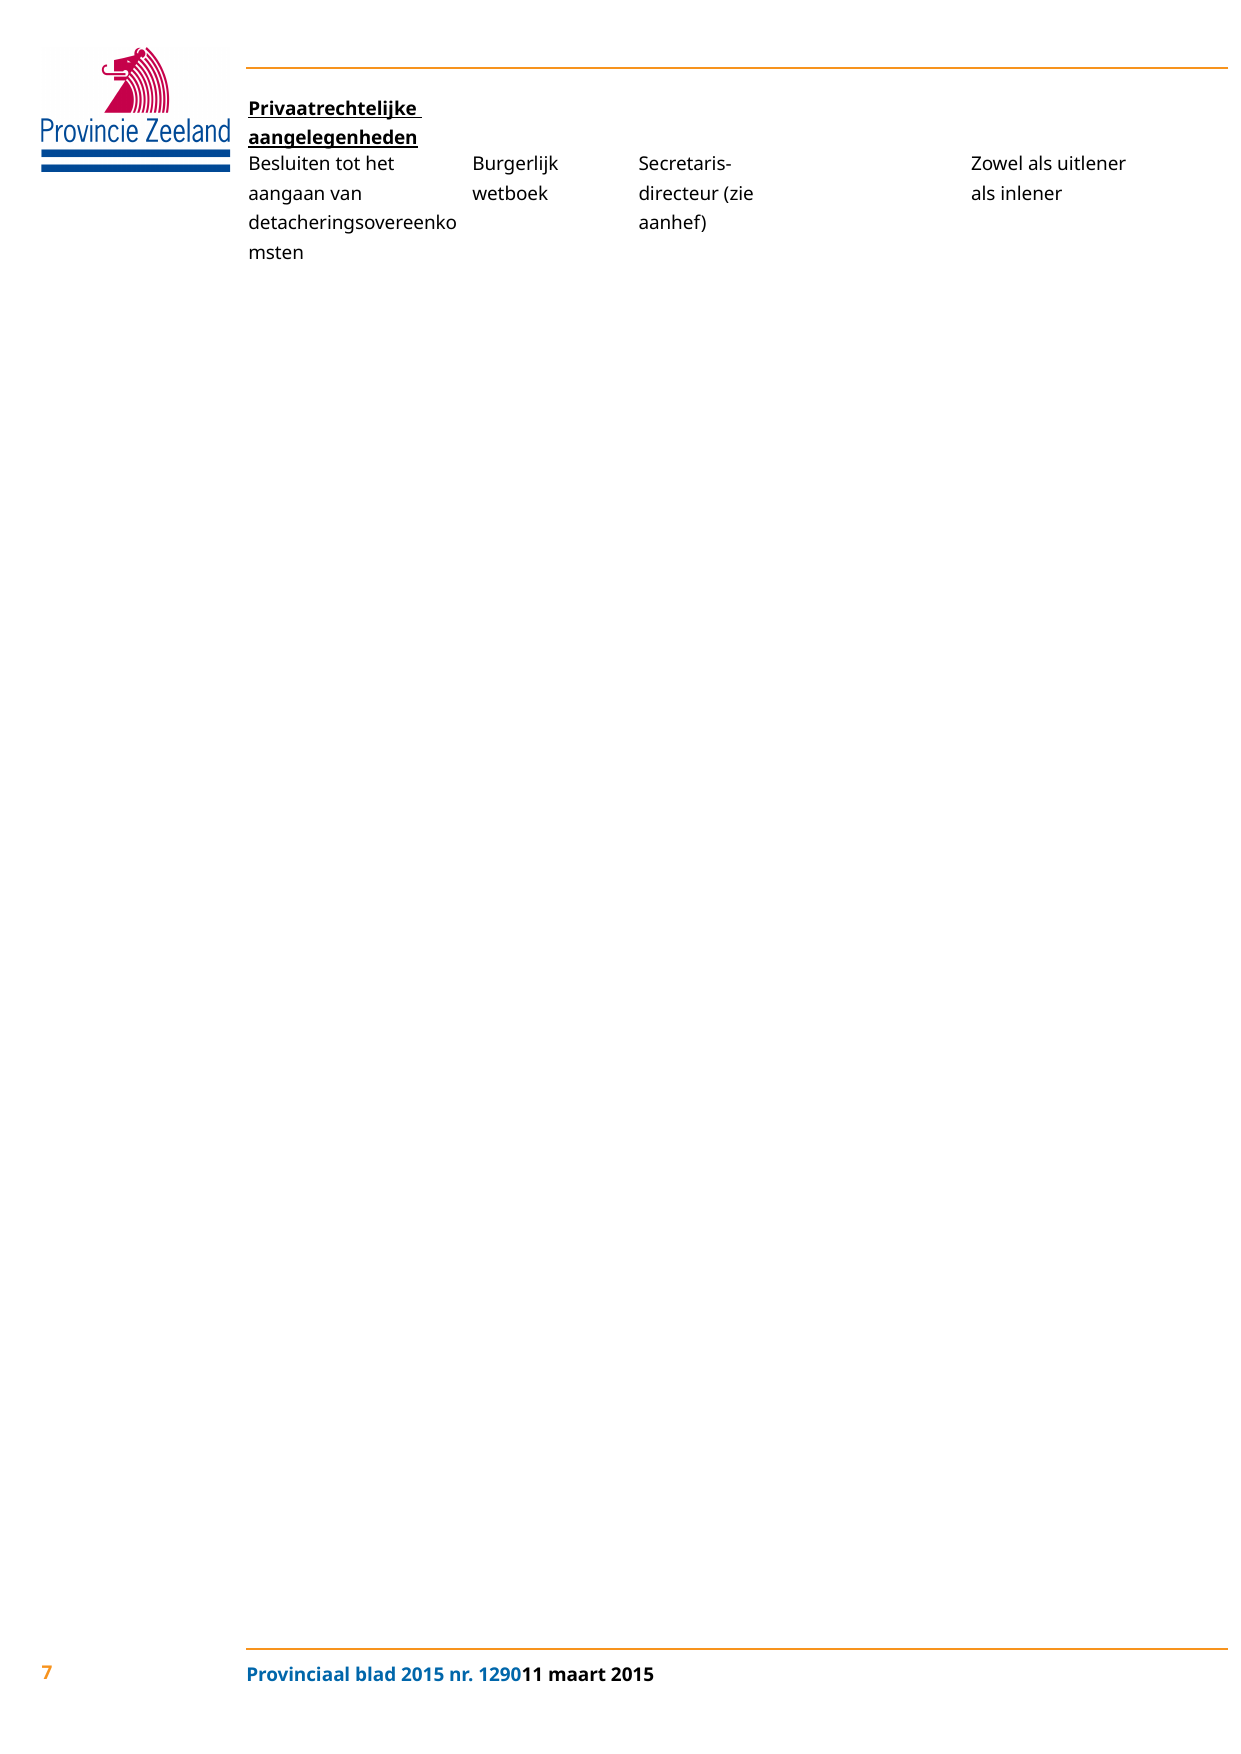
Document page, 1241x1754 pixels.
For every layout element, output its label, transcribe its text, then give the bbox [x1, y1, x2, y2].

table_cell Zowel als uitlener als inlener [971, 150, 1152, 264]
table_cell [805, 150, 971, 264]
table_cell Secretaris-directeur (zie aanhef) [638, 150, 804, 264]
table_cell Burgerlijk wetboek [472, 150, 638, 264]
table_cell Privaatrechtelijke aangelegenheden [248, 95, 472, 150]
table_cell [472, 95, 638, 150]
picture [41, 47, 231, 172]
table_cell [638, 95, 804, 150]
table_cell [971, 95, 1152, 150]
table_cell Besluiten tot het aangaan van detacheringsovereenkomsten [248, 150, 472, 264]
table_cell [805, 95, 971, 150]
